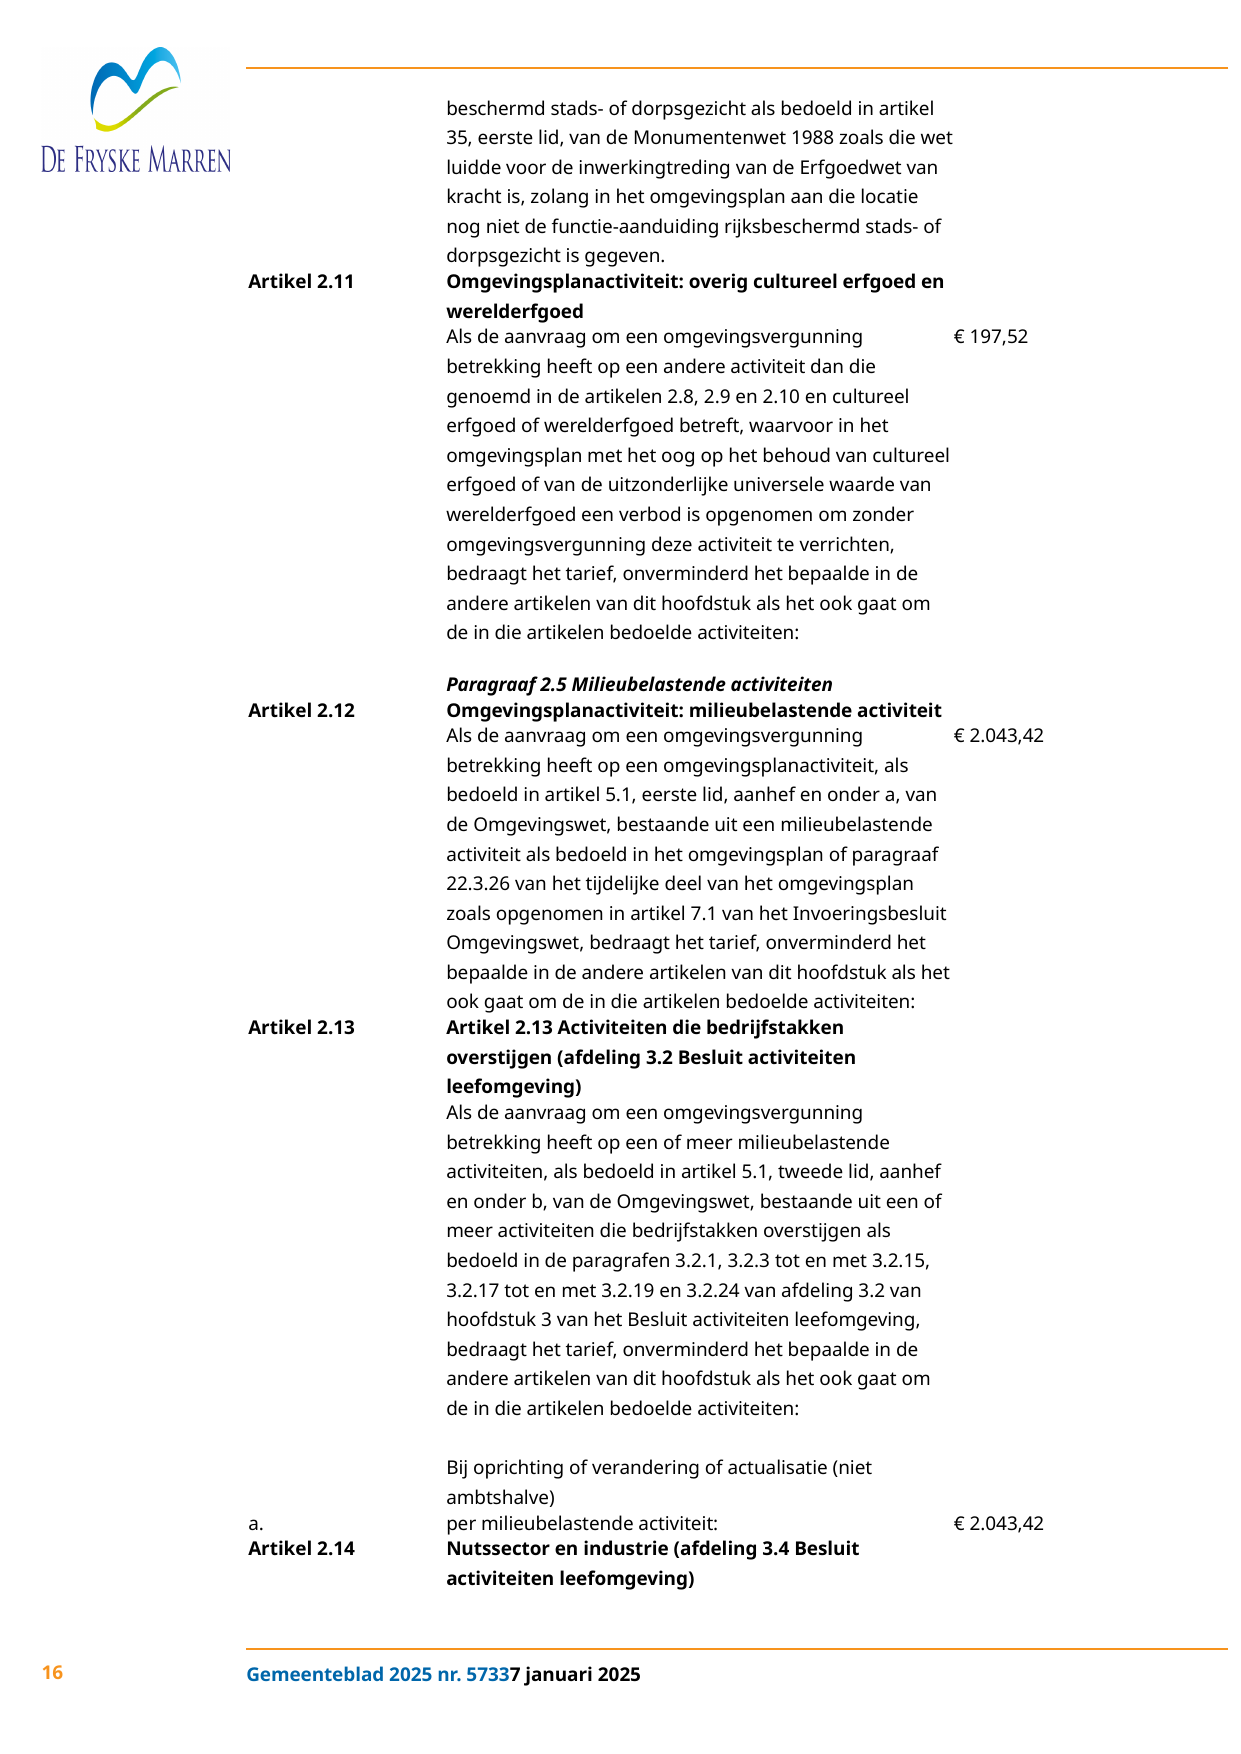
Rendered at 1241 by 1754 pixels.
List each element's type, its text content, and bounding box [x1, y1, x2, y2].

table_cell Paragraaf 2.5 Milieubelastende activiteiten [446, 671, 954, 697]
picture [41, 47, 231, 172]
table_cell beschermd stads- of dorpsgezicht als bedoeld in artikel 35, eerste lid, van de Monumentenwet 1988 zoals die wet luidde voor de inwerkingtreding van de Erfgoedwet van kracht is, zolang in het omgevingsplan aan die locatie nog niet de functie-aanduiding rijksbeschermd stads- of dorpsgezicht is gegeven. [446, 95, 954, 268]
table_cell [954, 671, 1152, 697]
table_cell per milieubelastende activiteit: [446, 1510, 954, 1535]
table_cell [248, 645, 446, 671]
table_cell Artikel 2.13 Activiteiten die bedrijfstakken overstijgen (afdeling 3.2 Besluit activiteiten leefomgeving) [446, 1015, 954, 1099]
table_cell [954, 95, 1152, 268]
table_cell [446, 645, 954, 671]
table_cell Artikel 2.13 [248, 1015, 446, 1099]
table_cell [954, 645, 1152, 671]
table_cell € 2.043,42 [954, 723, 1152, 1014]
table_cell [954, 697, 1152, 722]
table_cell [248, 324, 446, 645]
table_cell [954, 1535, 1152, 1591]
table_cell Als de aanvraag om een omgevingsvergunning betrekking heeft op een of meer milieubelastende activiteiten, als bedoeld in artikel 5.1, tweede lid, aanhef en onder b, van de Omgevingswet, bestaande uit een of meer activiteiten die bedrijfstakken overstijgen als bedoeld in de paragrafen 3.2.1, 3.2.3 tot en met 3.2.15, 3.2.17 tot en met 3.2.19 en 3.2.24 van afdeling 3.2 van hoofdstuk 3 van het Besluit activiteiten leefomgeving, bedraagt het tarief, onverminderd het bepaalde in de andere artikelen van dit hoofdstuk als het ook gaat om de in die artikelen bedoelde activiteiten: Bij oprichting of verandering of actualisatie (niet ambtshalve) [446, 1099, 954, 1510]
table_cell [248, 95, 446, 268]
table_cell [954, 1015, 1152, 1099]
table_cell [248, 671, 446, 697]
table_cell € 197,52 [954, 324, 1152, 645]
table_cell Artikel 2.14 [248, 1535, 446, 1591]
table_cell Artikel 2.12 [248, 697, 446, 722]
table_cell Nutssector en industrie (afdeling 3.4 Besluit activiteiten leefomgeving) [446, 1535, 954, 1591]
table_cell [954, 269, 1152, 324]
table_cell Omgevingsplanactiviteit: milieubelastende activiteit [446, 697, 954, 722]
table_cell Als de aanvraag om een omgevingsvergunning betrekking heeft op een andere activiteit dan die genoemd in de artikelen 2.8, 2.9 en 2.10 en cultureel erfgoed of werelderfgoed betreft, waarvoor in het omgevingsplan met het oog op het behoud van cultureel erfgoed of van de uitzonderlijke universele waarde van werelderfgoed een verbod is opgenomen om zonder omgevingsvergunning deze activiteit te verrichten, bedraagt het tarief, onverminderd het bepaalde in de andere artikelen van dit hoofdstuk als het ook gaat om de in die artikelen bedoelde activiteiten: [446, 324, 954, 645]
table_cell Artikel 2.11 [248, 269, 446, 324]
table_cell Als de aanvraag om een omgevingsvergunning betrekking heeft op een omgevingsplanactiviteit, als bedoeld in artikel 5.1, eerste lid, aanhef en onder a, van de Omgevingswet, bestaande uit een milieubelastende activiteit als bedoeld in het omgevingsplan of paragraaf 22.3.26 van het tijdelijke deel van het omgevingsplan zoals opgenomen in artikel 7.1 van het Invoeringsbesluit Omgevingswet, bedraagt het tarief, onverminderd het bepaalde in de andere artikelen van dit hoofdstuk als het ook gaat om de in die artikelen bedoelde activiteiten: [446, 723, 954, 1014]
table_cell [954, 1099, 1152, 1510]
table_cell a. [248, 1510, 446, 1535]
table_cell Omgevingsplanactiviteit: overig cultureel erfgoed en werelderfgoed [446, 269, 954, 324]
table_cell € 2.043,42 [954, 1510, 1152, 1535]
table_cell [248, 1099, 446, 1510]
table_cell [248, 723, 446, 1014]
